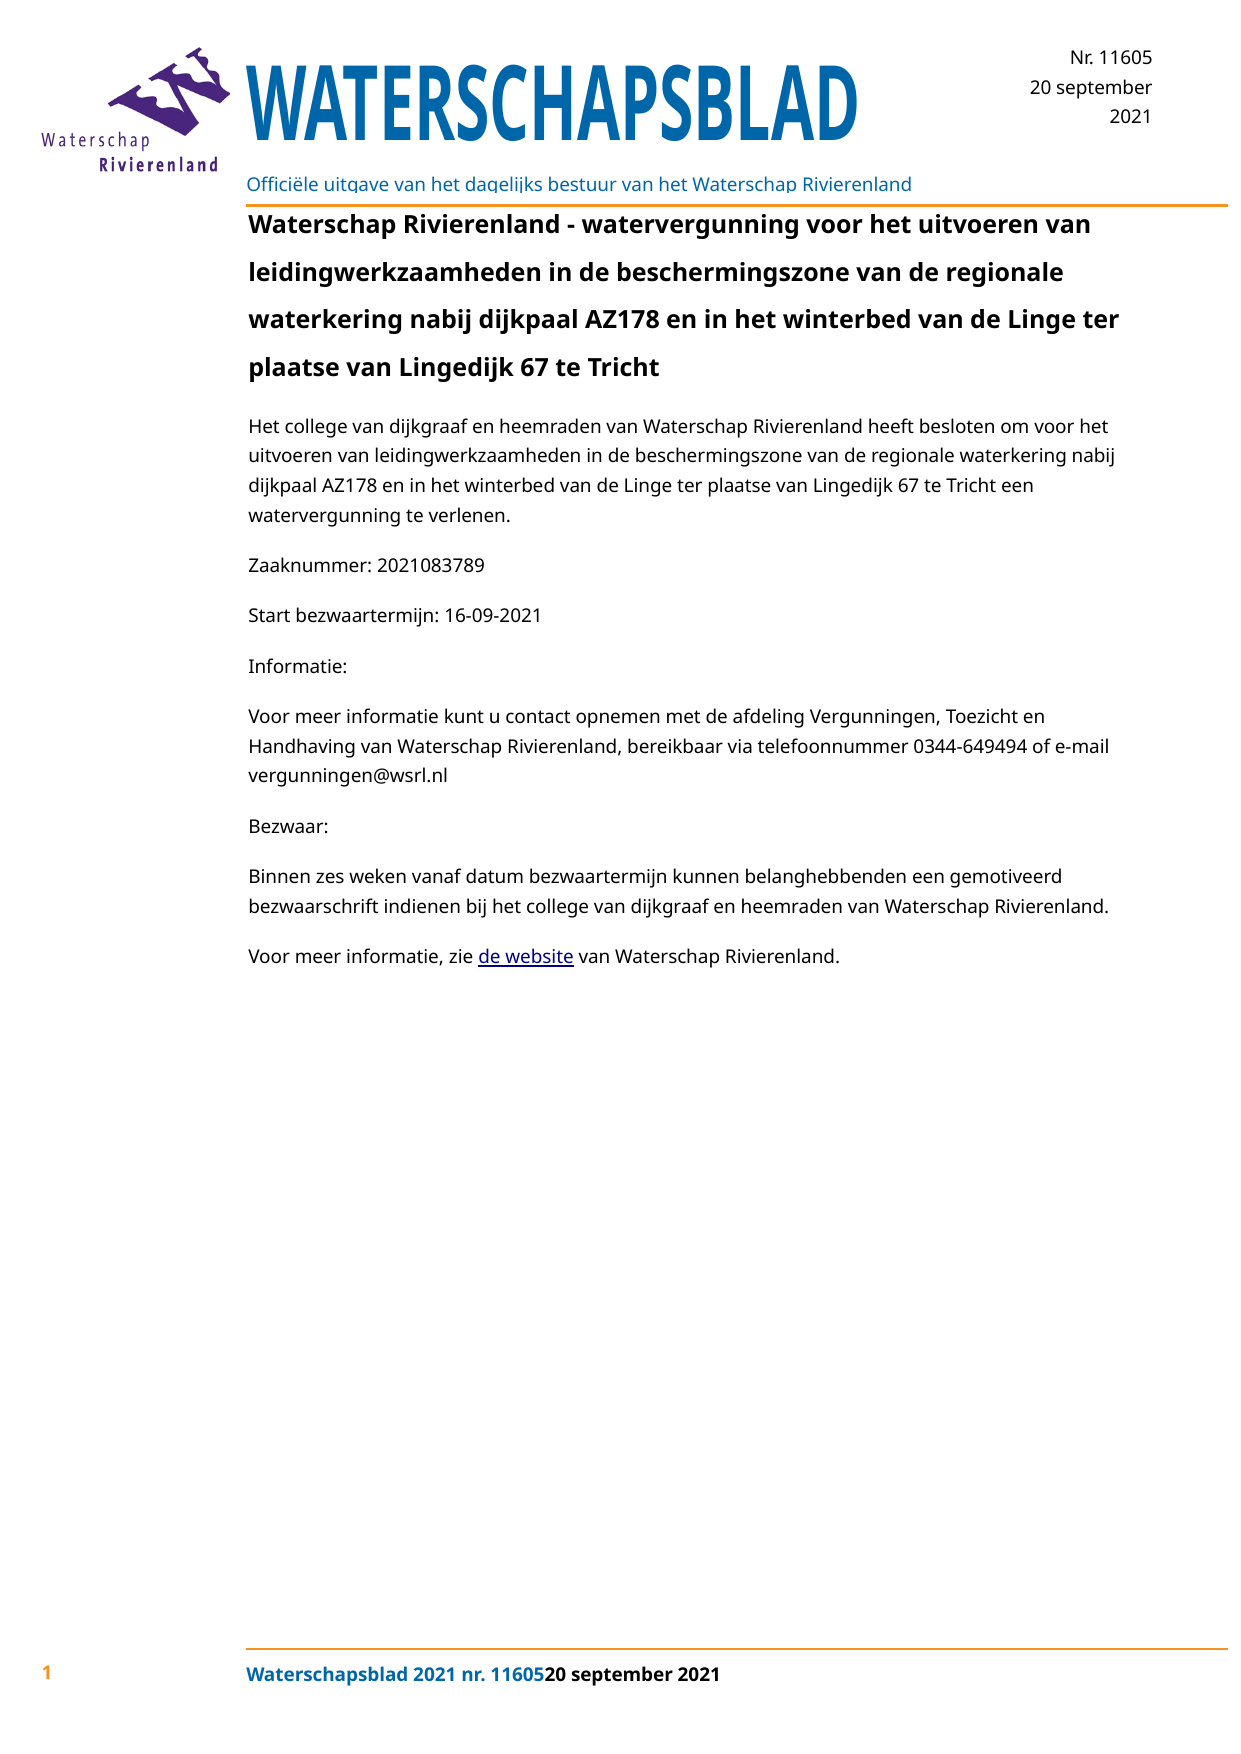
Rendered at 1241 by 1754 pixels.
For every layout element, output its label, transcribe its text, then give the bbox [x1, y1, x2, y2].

text Voor meer informatie, zie de website van Waterschap Rivierenland. [248, 943, 1152, 969]
text Start bezwaartermijn: 16-09-2021 [248, 603, 1152, 628]
text Voor meer informatie kunt u contact opnemen met de afdeling Vergunningen, Toezicht en Handhaving van Waterschap Rivierenland, bereikbaar via telefoonnummer 0344-649494 of e-mail vergunningen@wsrl.nl [248, 703, 1152, 788]
text Waterschap Rivierenland - watervergunning voor het uitvoeren van leidingwerkzaamheden in de beschermingszone van de regionale waterkering nabij dijkpaal AZ178 en in het winterbed van de Linge ter plaatse van Lingedijk 67 te Tricht [248, 207, 1152, 384]
text Binnen zes weken vanaf datum bezwaartermijn kunnen belanghebbenden een gemotiveerd bezwaarschrift indienen bij het college van dijkgraaf en heemraden van Waterschap Rivierenland. [248, 863, 1152, 919]
text Bezwaar: [248, 813, 1152, 839]
text Informatie: [248, 653, 1152, 679]
text Zaaknummer: 2021083789 [248, 552, 1152, 578]
picture [41, 47, 231, 172]
text Het college van dijkgraaf en heemraden van Waterschap Rivierenland heeft besloten om voor het uitvoeren van leidingwerkzaamheden in de beschermingszone van de regionale waterkering nabij dijkpaal AZ178 en in het winterbed van de Linge ter plaatse van Lingedijk 67 te Tricht een watervergunning te verlenen. [248, 413, 1152, 528]
